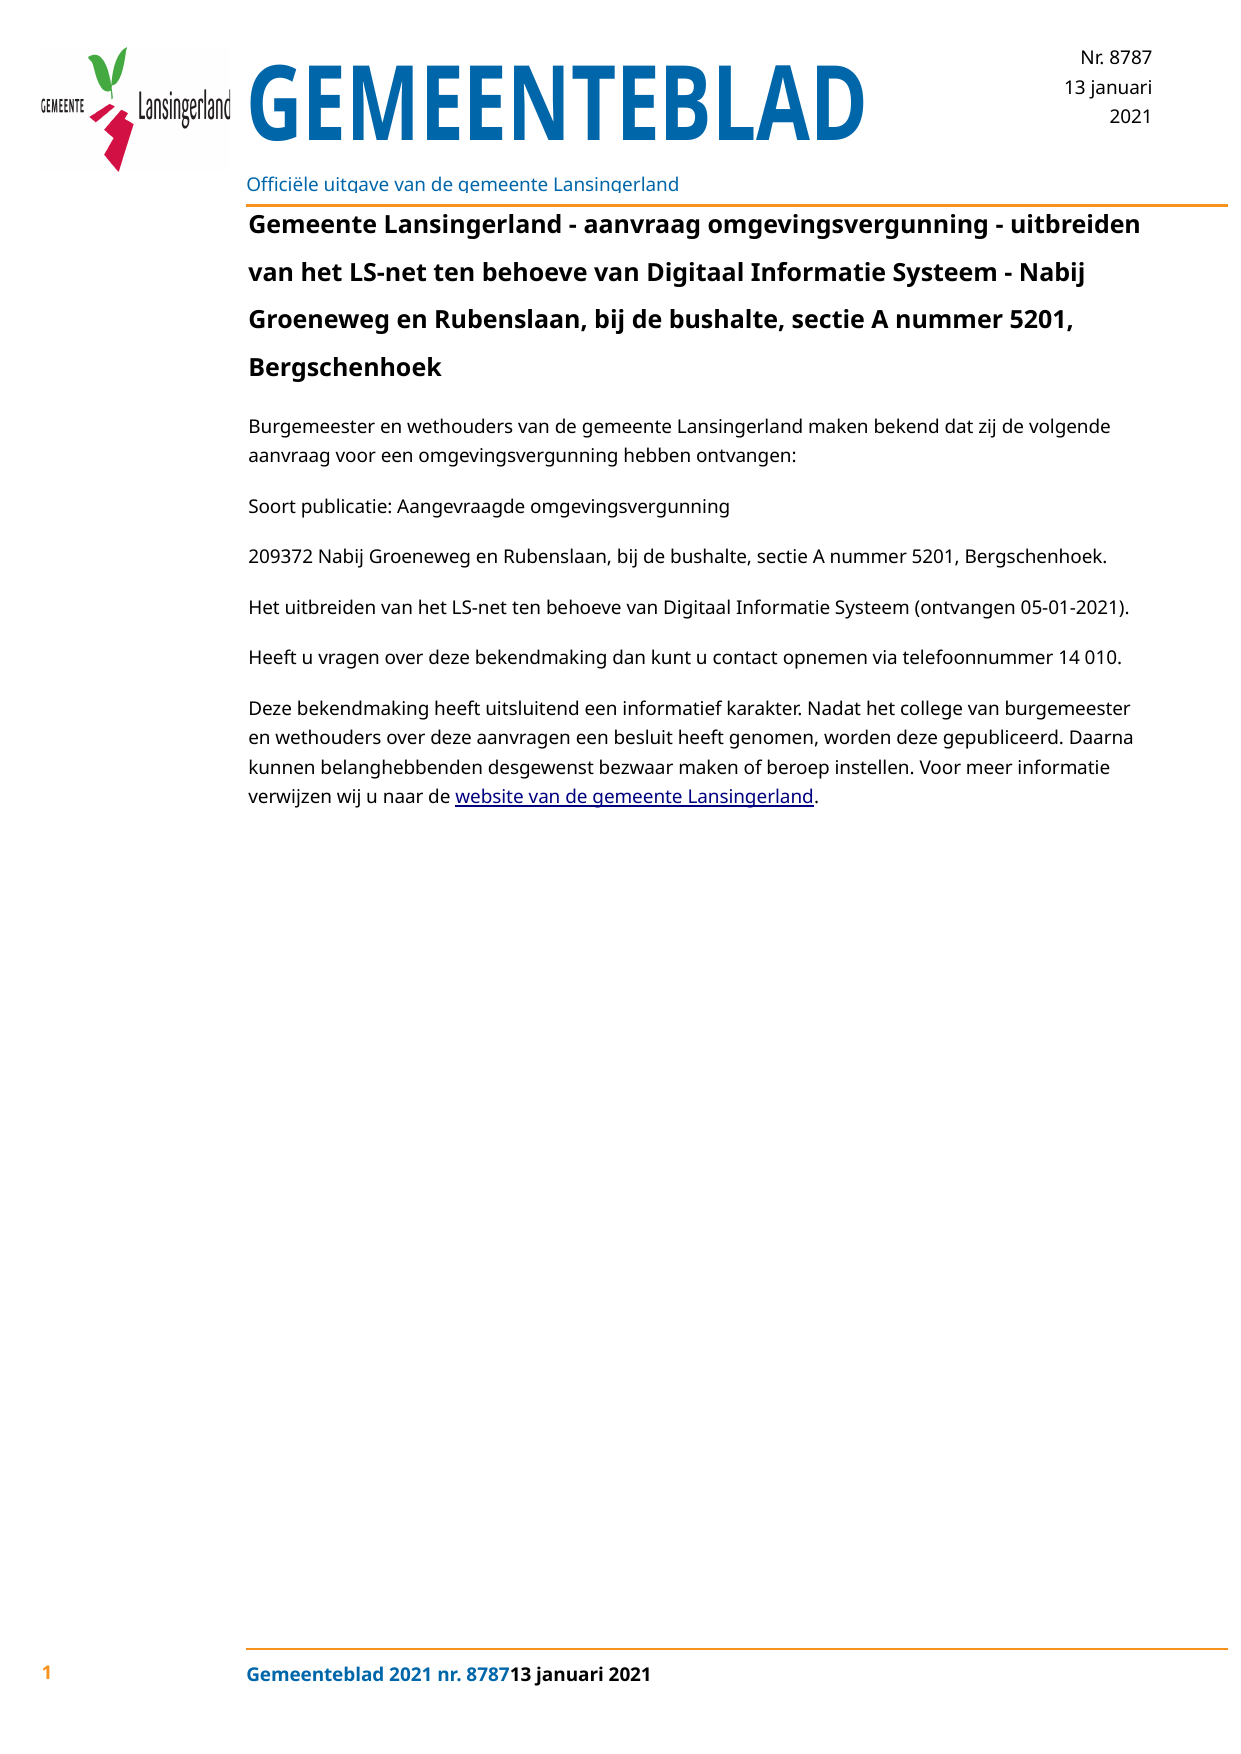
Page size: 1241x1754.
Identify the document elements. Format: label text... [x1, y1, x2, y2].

picture [41, 47, 231, 172]
text Het uitbreiden van het LS-net ten behoeve van Digitaal Informatie Systeem (ontvangen 05-01-2021). [248, 594, 1152, 620]
text Burgemeester en wethouders van de gemeente Lansingerland maken bekend dat zij de volgende aanvraag voor een omgevingsvergunning hebben ontvangen: [248, 413, 1152, 468]
text Gemeente Lansingerland - aanvraag omgevingsvergunning - uitbreiden van het LS-net ten behoeve van Digitaal Informatie Systeem - Nabij Groeneweg en Rubenslaan, bij de bushalte, sectie A nummer 5201, Bergschenhoek [248, 207, 1152, 384]
text 209372 Nabij Groeneweg en Rubenslaan, bij de bushalte, sectie A nummer 5201, Bergschenhoek. [248, 543, 1152, 569]
text Soort publicatie: Aangevraagde omgevingsvergunning [248, 493, 1152, 519]
text Heeft u vragen over deze bekendmaking dan kunt u contact opnemen via telefoonnummer 14 010. [248, 644, 1152, 670]
text Deze bekendmaking heeft uitsluitend een informatief karakter. Nadat het college van burgemeester en wethouders over deze aanvragen een besluit heeft genomen, worden deze gepubliceerd. Daarna kunnen belanghebbenden desgewenst bezwaar maken of beroep instellen. Voor meer informatie verwijzen wij u naar de website van de gemeente Lansingerland. [248, 695, 1152, 809]
